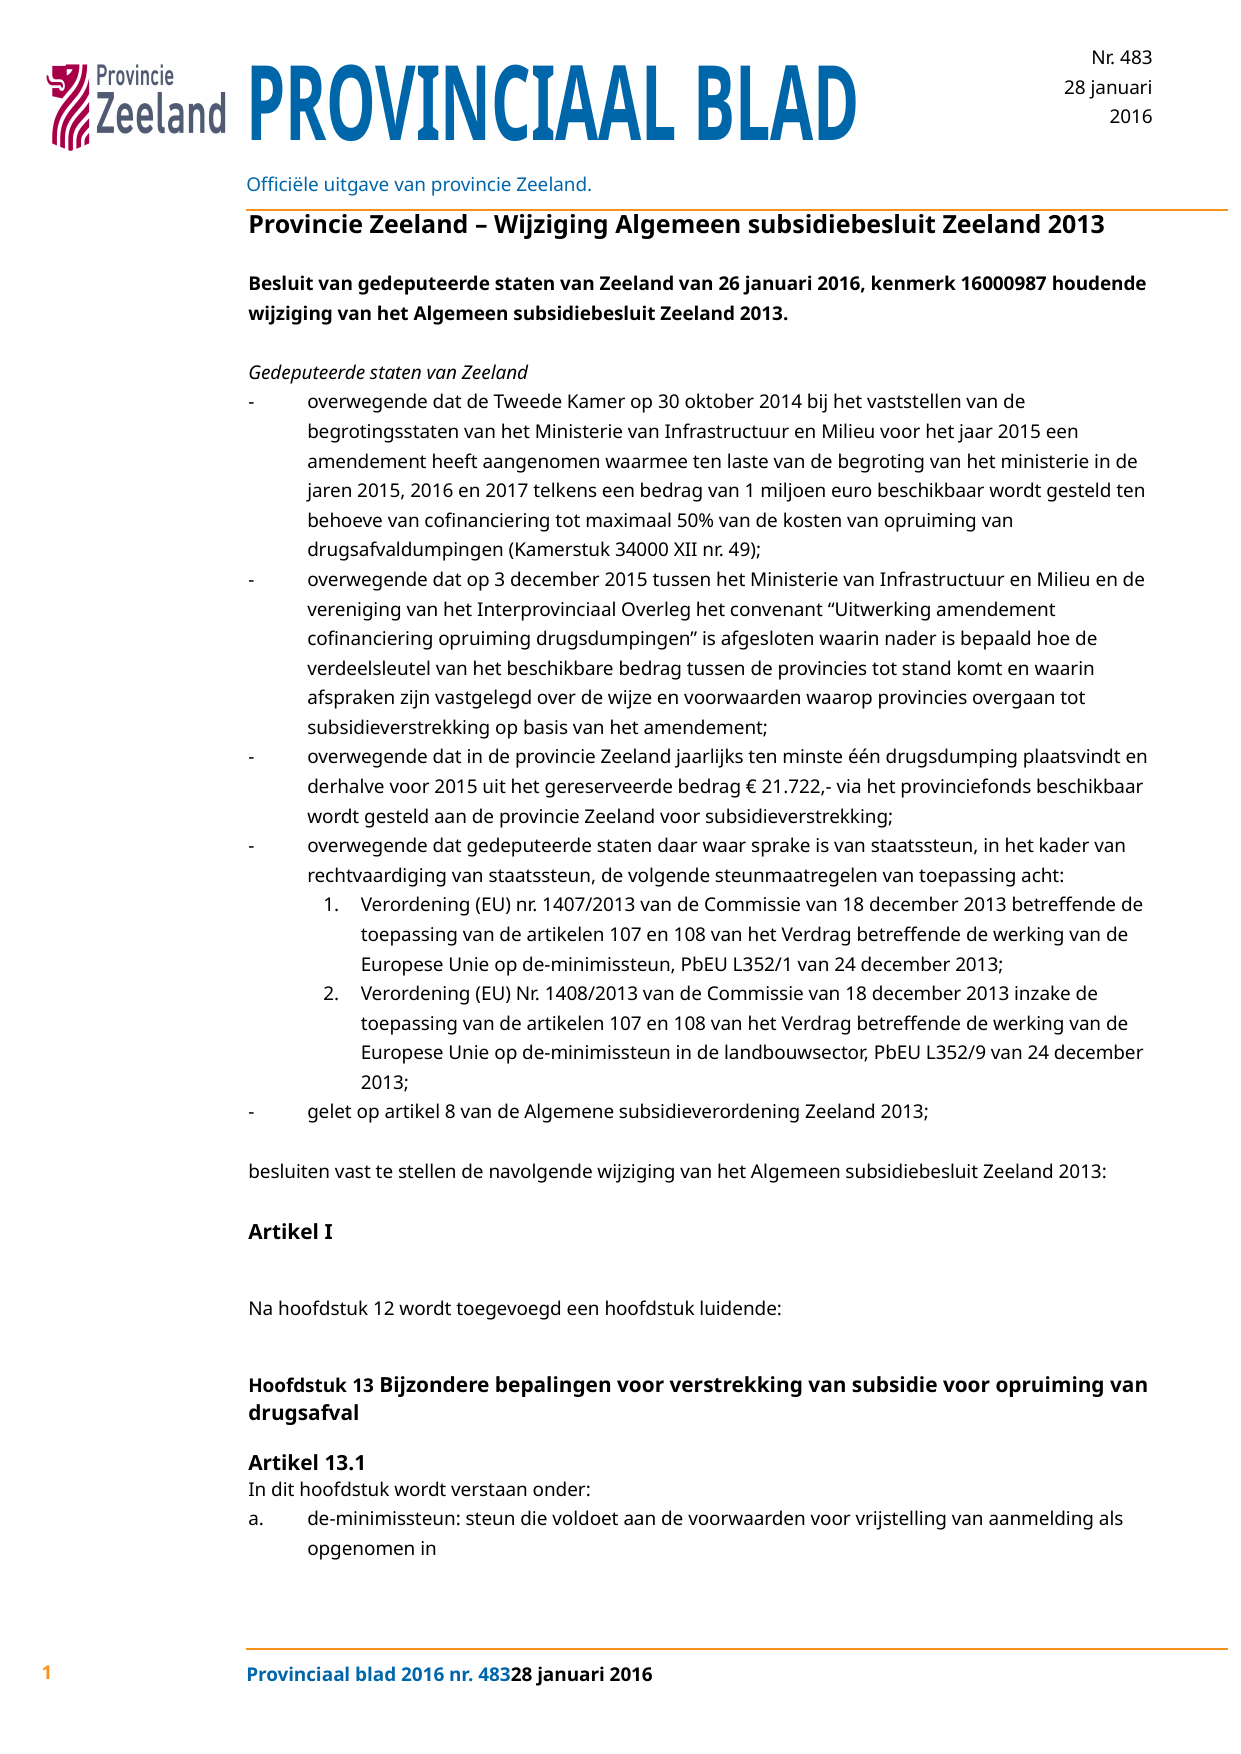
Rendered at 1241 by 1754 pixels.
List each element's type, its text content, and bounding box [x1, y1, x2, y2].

text Besluit van gedeputeerde staten van Zeeland van 26 januari 2016, kenmerk 16000987 houdende wijziging van het Algemeen subsidiebesluit Zeeland 2013. [248, 270, 1152, 326]
list Verordening (EU) Nr. 1408/2013 van de Commissie van 18 december 2013 inzake de toepassing van de artikelen 107 en 108 van het Verdrag betreffende de werking van de Europese Unie op de-minimissteun in de landbouwsector, PbEU L352/9 van 24 december 2013; [323, 980, 1152, 1095]
text Artikel 13.1 [248, 1448, 1152, 1476]
text Gedeputeerde staten van Zeeland [248, 359, 1152, 385]
list overwegende dat in de provincie Zeeland jaarlijks ten minste één drugsdumping plaatsvindt en derhalve voor 2015 uit het gereserveerde bedrag € 21.722,- via het provinciefonds beschikbaar wordt gesteld aan de provincie Zeeland voor subsidieverstrekking; [248, 744, 1152, 828]
list overwegende dat gedeputeerde staten daar waar sprake is van staatssteun, in het kader van rechtvaardiging van staatssteun, de volgende steunmaatregelen van toepassing acht: [248, 832, 1152, 888]
text besluiten vast te stellen de navolgende wijziging van het Algemeen subsidiebesluit Zeeland 2013: [248, 1158, 1152, 1183]
list gelet op artikel 8 van de Algemene subsidieverordening Zeeland 2013; [248, 1099, 1152, 1124]
list overwegende dat de Tweede Kamer op 30 oktober 2014 bij het vaststellen van de begrotingsstaten van het Ministerie van Infrastructuur en Milieu voor het jaar 2015 een amendement heeft aangenomen waarmee ten laste van de begroting van het ministerie in de jaren 2015, 2016 en 2017 telkens een bedrag van 1 miljoen euro beschikbaar wordt gesteld ten behoeve van cofinanciering tot maximaal 50% van de kosten van opruiming van drugsafvaldumpingen (Kamerstuk 34000 XII nr. 49); [248, 389, 1152, 562]
text Hoofdstuk 13 Bijzondere bepalingen voor verstrekking van subsidie voor opruiming van drugsafval [248, 1370, 1152, 1427]
text Artikel I [248, 1217, 1152, 1245]
list overwegende dat op 3 december 2015 tussen het Ministerie van Infrastructuur en Milieu en de vereniging van het Interprovinciaal Overleg het convenant “Uitwerking amendement cofinanciering opruiming drugsdumpingen” is afgesloten waarin nader is bepaald hoe de verdeelsleutel van het beschikbare bedrag tussen de provincies tot stand komt en waarin afspraken zijn vastgelegd over de wijze en voorwaarden waarop provincies overgaan tot subsidieverstrekking op basis van het amendement; [248, 566, 1152, 740]
text In dit hoofdstuk wordt verstaan onder: [248, 1476, 1152, 1502]
list de-minimissteun: steun die voldoet aan de voorwaarden voor vrijstelling van aanmelding als opgenomen in [248, 1506, 1152, 1561]
picture [41, 47, 231, 172]
text Provincie Zeeland – Wijziging Algemeen subsidiebesluit Zeeland 2013 [248, 211, 1152, 241]
list Verordening (EU) nr. 1407/2013 van de Commissie van 18 december 2013 betreffende de toepassing van de artikelen 107 en 108 van het Verdrag betreffende de werking van de Europese Unie op de-minimissteun, PbEU L352/1 van 24 december 2013; [323, 892, 1152, 976]
text Na hoofdstuk 12 wordt toegevoegd een hoofdstuk luidende: [248, 1295, 1152, 1320]
